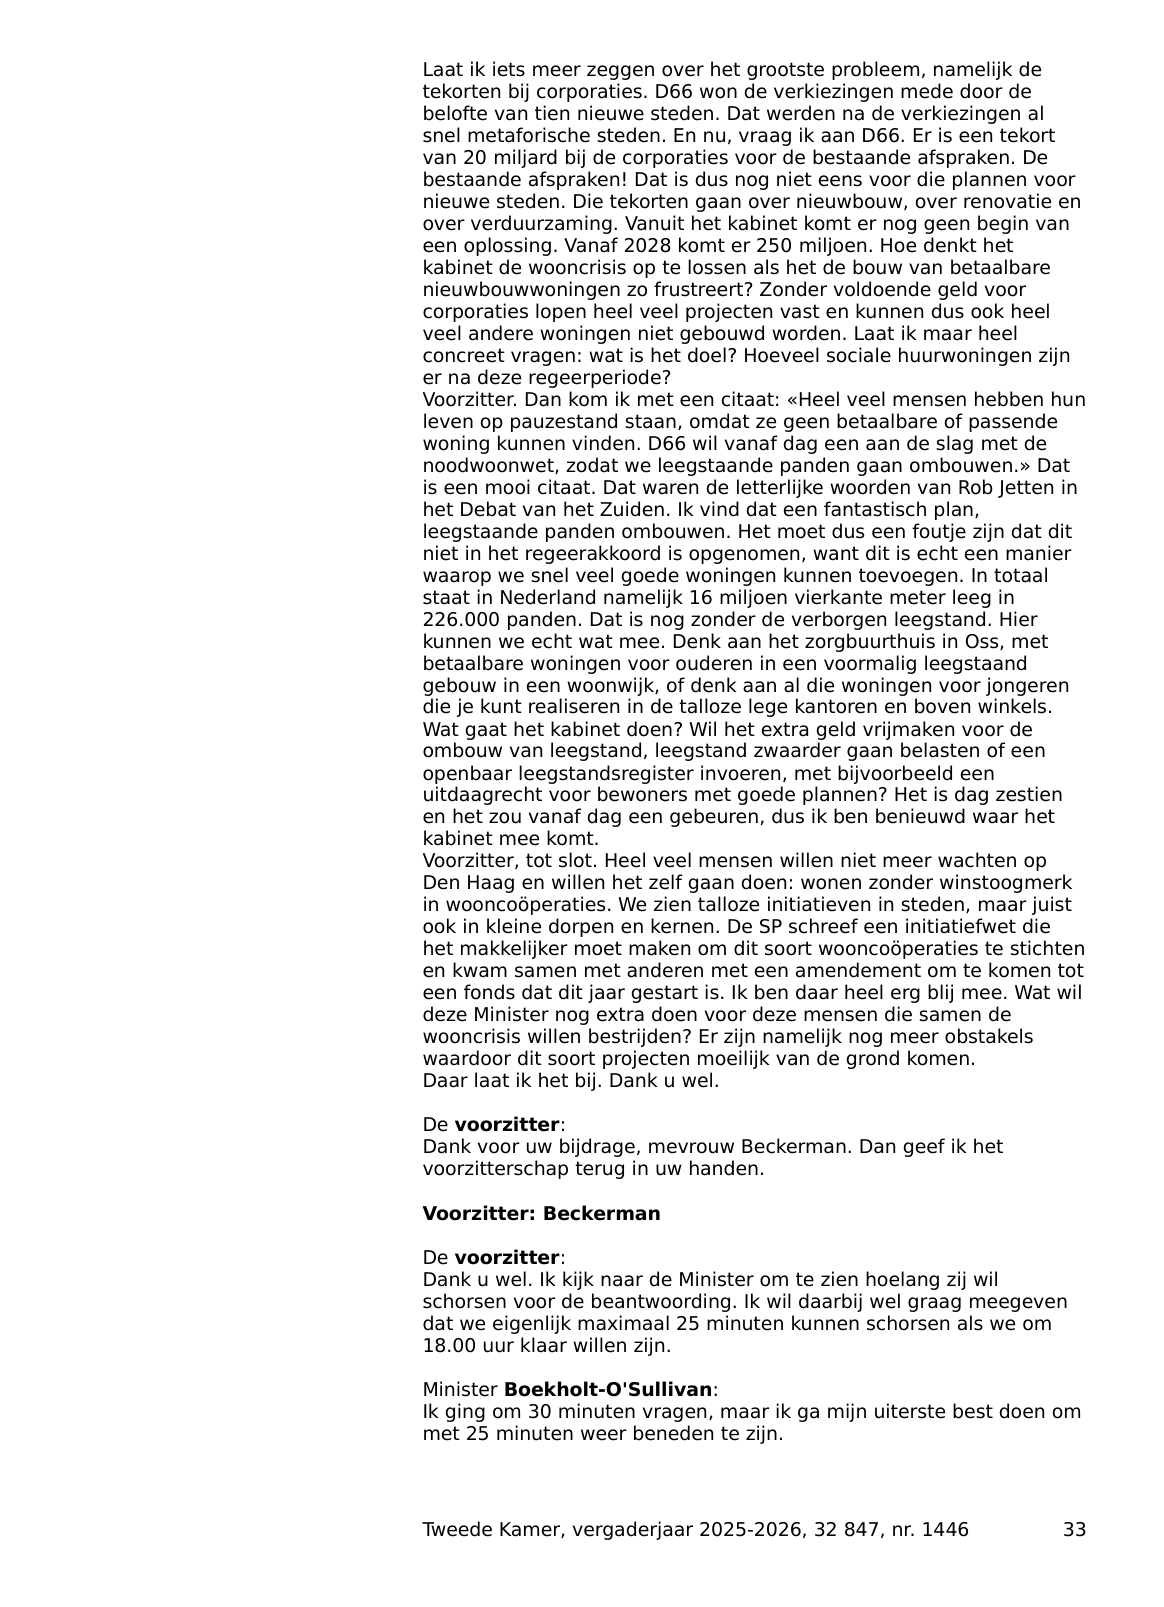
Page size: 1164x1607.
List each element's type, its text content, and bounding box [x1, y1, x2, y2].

text Minister Boekholt-O'Sullivan: [422, 1379, 1087, 1401]
text Voorzitter. Dan kom ik met een citaat: «Heel veel mensen hebben hun leven op pauzestand staan, omdat ze geen betaalbare of passende woning kunnen vinden. D66 wil vanaf dag een aan de slag met de noodwoonwet, zodat we leegstaande panden gaan ombouwen.» Dat is een mooi citaat. Dat waren de letterlijke woorden van Rob Jetten in het Debat van het Zuiden. Ik vind dat een fantastisch plan, leegstaande panden ombouwen. Het moet dus een foutje zijn dat dit niet in het regeerakkoord is opgenomen, want dit is echt een manier waarop we snel veel goede woningen kunnen toevoegen. In totaal staat in Nederland namelijk 16 miljoen vierkante meter leeg in 226.000 panden. Dat is nog zonder de verborgen leegstand. Hier kunnen we echt wat mee. Denk aan het zorgbuurthuis in Oss, met betaalbare woningen voor ouderen in een voormalig leegstaand gebouw in een woonwijk, of denk aan al die woningen voor jongeren die je kunt realiseren in de talloze lege kantoren en boven winkels. Wat gaat het kabinet doen? Wil het extra geld vrijmaken voor de ombouw van leegstand, leegstand zwaarder gaan belasten of een openbaar leegstandsregister invoeren, met bijvoorbeeld een uitdaagrecht voor bewoners met goede plannen? Het is dag zestien en het zou vanaf dag een gebeuren, dus ik ben benieuwd waar het kabinet mee komt. [422, 389, 1087, 850]
text Dank voor uw bijdrage, mevrouw Beckerman. Dan geef ik het voorzitterschap terug in uw handen. [422, 1136, 1087, 1180]
text De voorzitter: [422, 1247, 1087, 1268]
text Dank u wel. Ik kijk naar de Minister om te zien hoelang zij wil schorsen voor de beantwoording. Ik wil daarbij wel graag meegeven dat we eigenlijk maximaal 25 minuten kunnen schorsen als we om 18.00 uur klaar willen zijn. [422, 1268, 1087, 1356]
text Ik ging om 30 minuten vragen, maar ik ga mijn uiterste best doen om met 25 minuten weer beneden te zijn. [422, 1401, 1087, 1444]
text Laat ik iets meer zeggen over het grootste probleem, namelijk de tekorten bij corporaties. D66 won de verkiezingen mede door de belofte van tien nieuwe steden. Dat werden na de verkiezingen al snel metaforische steden. En nu, vraag ik aan D66. Er is een tekort van 20 miljard bij de corporaties voor de bestaande afspraken. De bestaande afspraken! Dat is dus nog niet eens voor die plannen voor nieuwe steden. Die tekorten gaan over nieuwbouw, over renovatie en over verduurzaming. Vanuit het kabinet komt er nog geen begin van een oplossing. Vanaf 2028 komt er 250 miljoen. Hoe denkt het kabinet de wooncrisis op te lossen als het de bouw van betaalbare nieuwbouwwoningen zo frustreert? Zonder voldoende geld voor corporaties lopen heel veel projecten vast en kunnen dus ook heel veel andere woningen niet gebouwd worden. Laat ik maar heel concreet vragen: wat is het doel? Hoeveel sociale huurwoningen zijn er na deze regeerperiode? [422, 59, 1087, 389]
text De voorzitter: [422, 1114, 1087, 1136]
text Daar laat ik het bij. Dank u wel. [422, 1070, 1087, 1092]
text Voorzitter, tot slot. Heel veel mensen willen niet meer wachten op Den Haag en willen het zelf gaan doen: wonen zonder winstoogmerk in wooncoöperaties. We zien talloze initiatieven in steden, maar juist ook in kleine dorpen en kernen. De SP schreef een initiatiefwet die het makkelijker moet maken om dit soort wooncoöperaties te stichten en kwam samen met anderen met een amendement om te komen tot een fonds dat dit jaar gestart is. Ik ben daar heel erg blij mee. Wat wil deze Minister nog extra doen voor deze mensen die samen de wooncrisis willen bestrijden? Er zijn namelijk nog meer obstakels waardoor dit soort projecten moeilijk van de grond komen. [422, 850, 1087, 1070]
subtitle Voorzitter: Beckerman [422, 1202, 1087, 1224]
